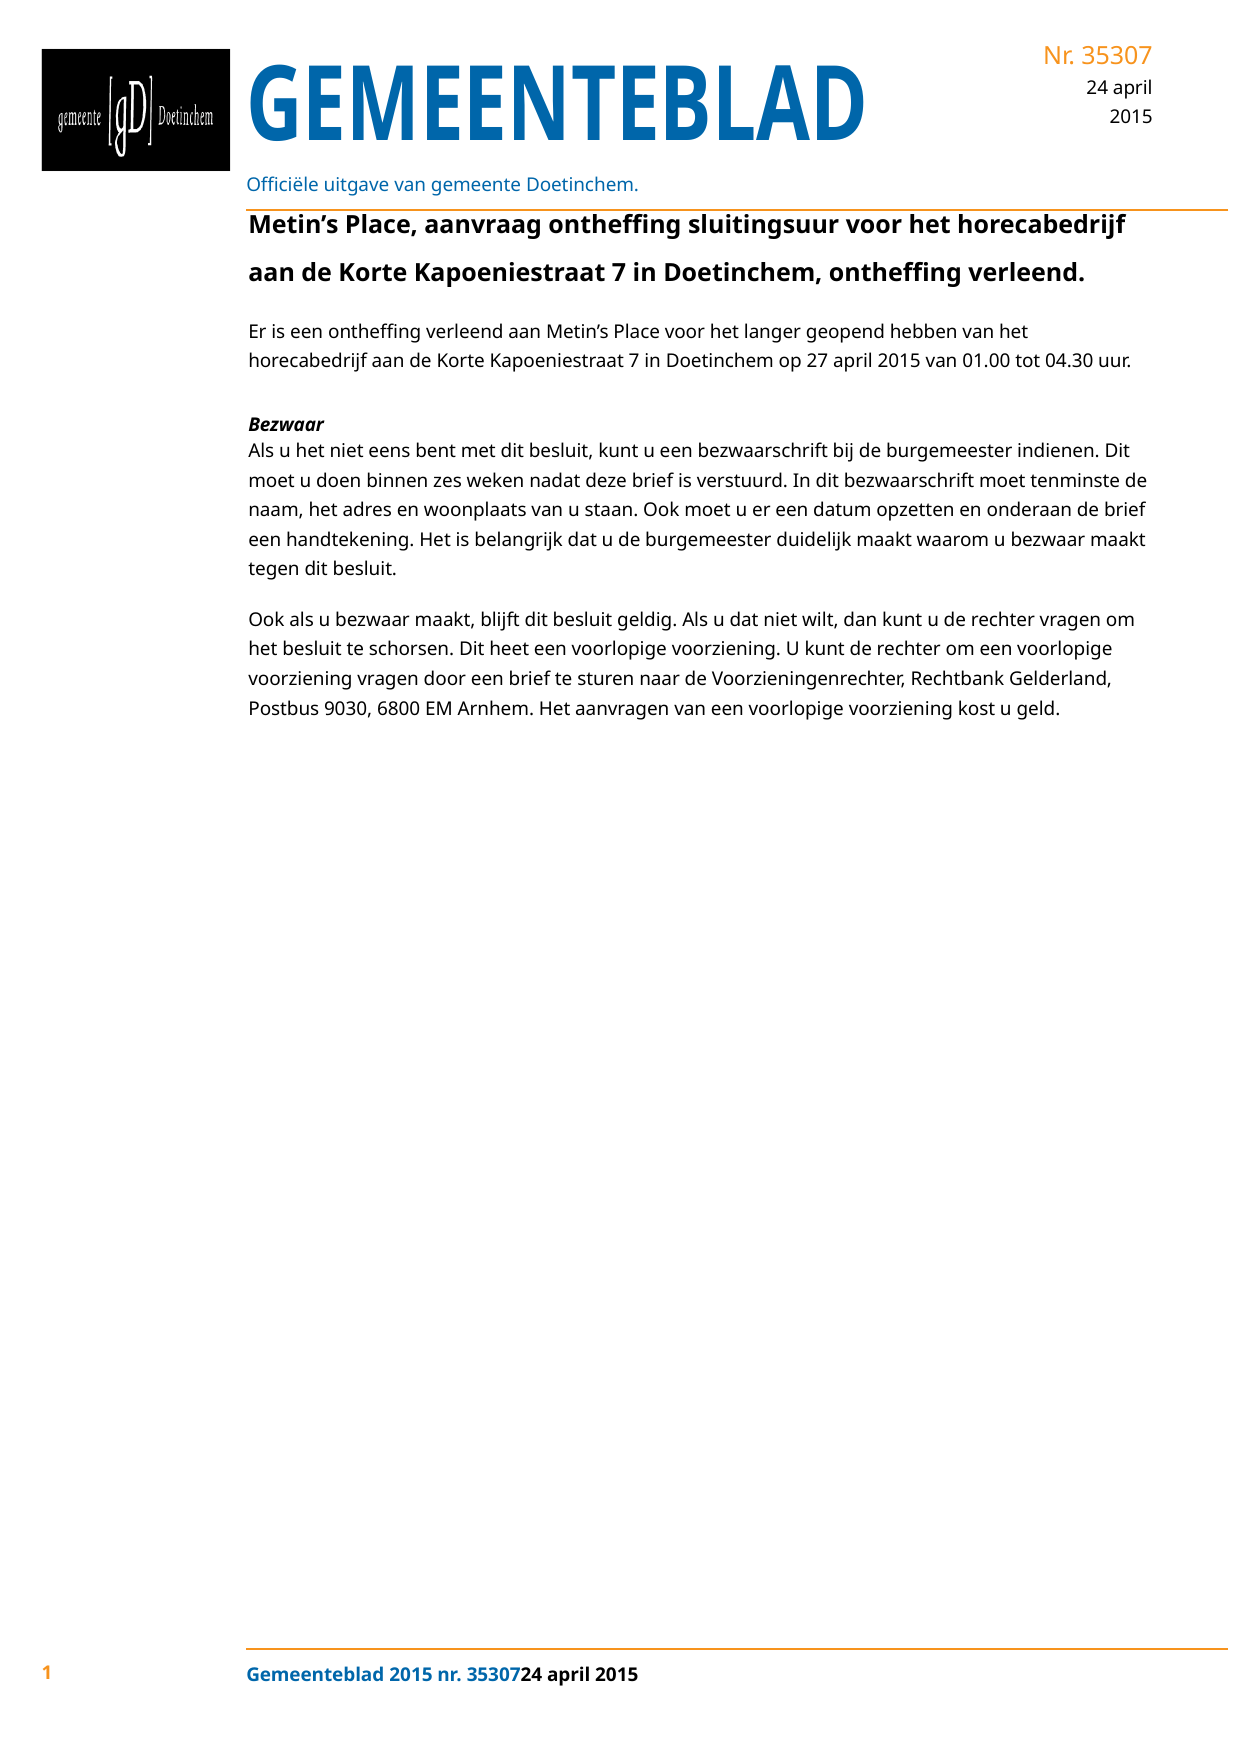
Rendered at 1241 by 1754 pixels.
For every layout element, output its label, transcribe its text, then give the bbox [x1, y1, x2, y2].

text Er is een ontheffing verleend aan Metin’s Place voor het langer geopend hebben van het horecabedrijf aan de Korte Kapoeniestraat 7 in Doetinchem op 27 april 2015 van 01.00 tot 04.30 uur. [248, 318, 1152, 373]
text Bezwaar [248, 411, 1152, 437]
picture [41, 47, 231, 172]
text Metin’s Place, aanvraag ontheffing sluitingsuur voor het horecabedrijf aan de Korte Kapoeniestraat 7 in Doetinchem, ontheffing verleend. [248, 211, 1152, 288]
text Als u het niet eens bent met dit besluit, kunt u een bezwaarschrift bij de burgemeester indienen. Dit moet u doen binnen zes weken nadat deze brief is verstuurd. In dit bezwaarschrift moet tenminste de naam, het adres en woonplaats van u staan. Ook moet u er een datum opzetten en onderaan de brief een handtekening. Het is belangrijk dat u de burgemeester duidelijk maakt waarom u bezwaar maakt tegen dit besluit. [248, 437, 1152, 581]
text Ook als u bezwaar maakt, blijft dit besluit geldig. Als u dat niet wilt, dan kunt u de rechter vragen om het besluit te schorsen. Dit heet een voorlopige voorziening. U kunt de rechter om een voorlopige voorziening vragen door een brief te sturen naar de Voorzieningenrechter, Rechtbank Gelderland, Postbus 9030, 6800 EM Arnhem. Het aanvragen van een voorlopige voorziening kost u geld. [248, 606, 1152, 720]
